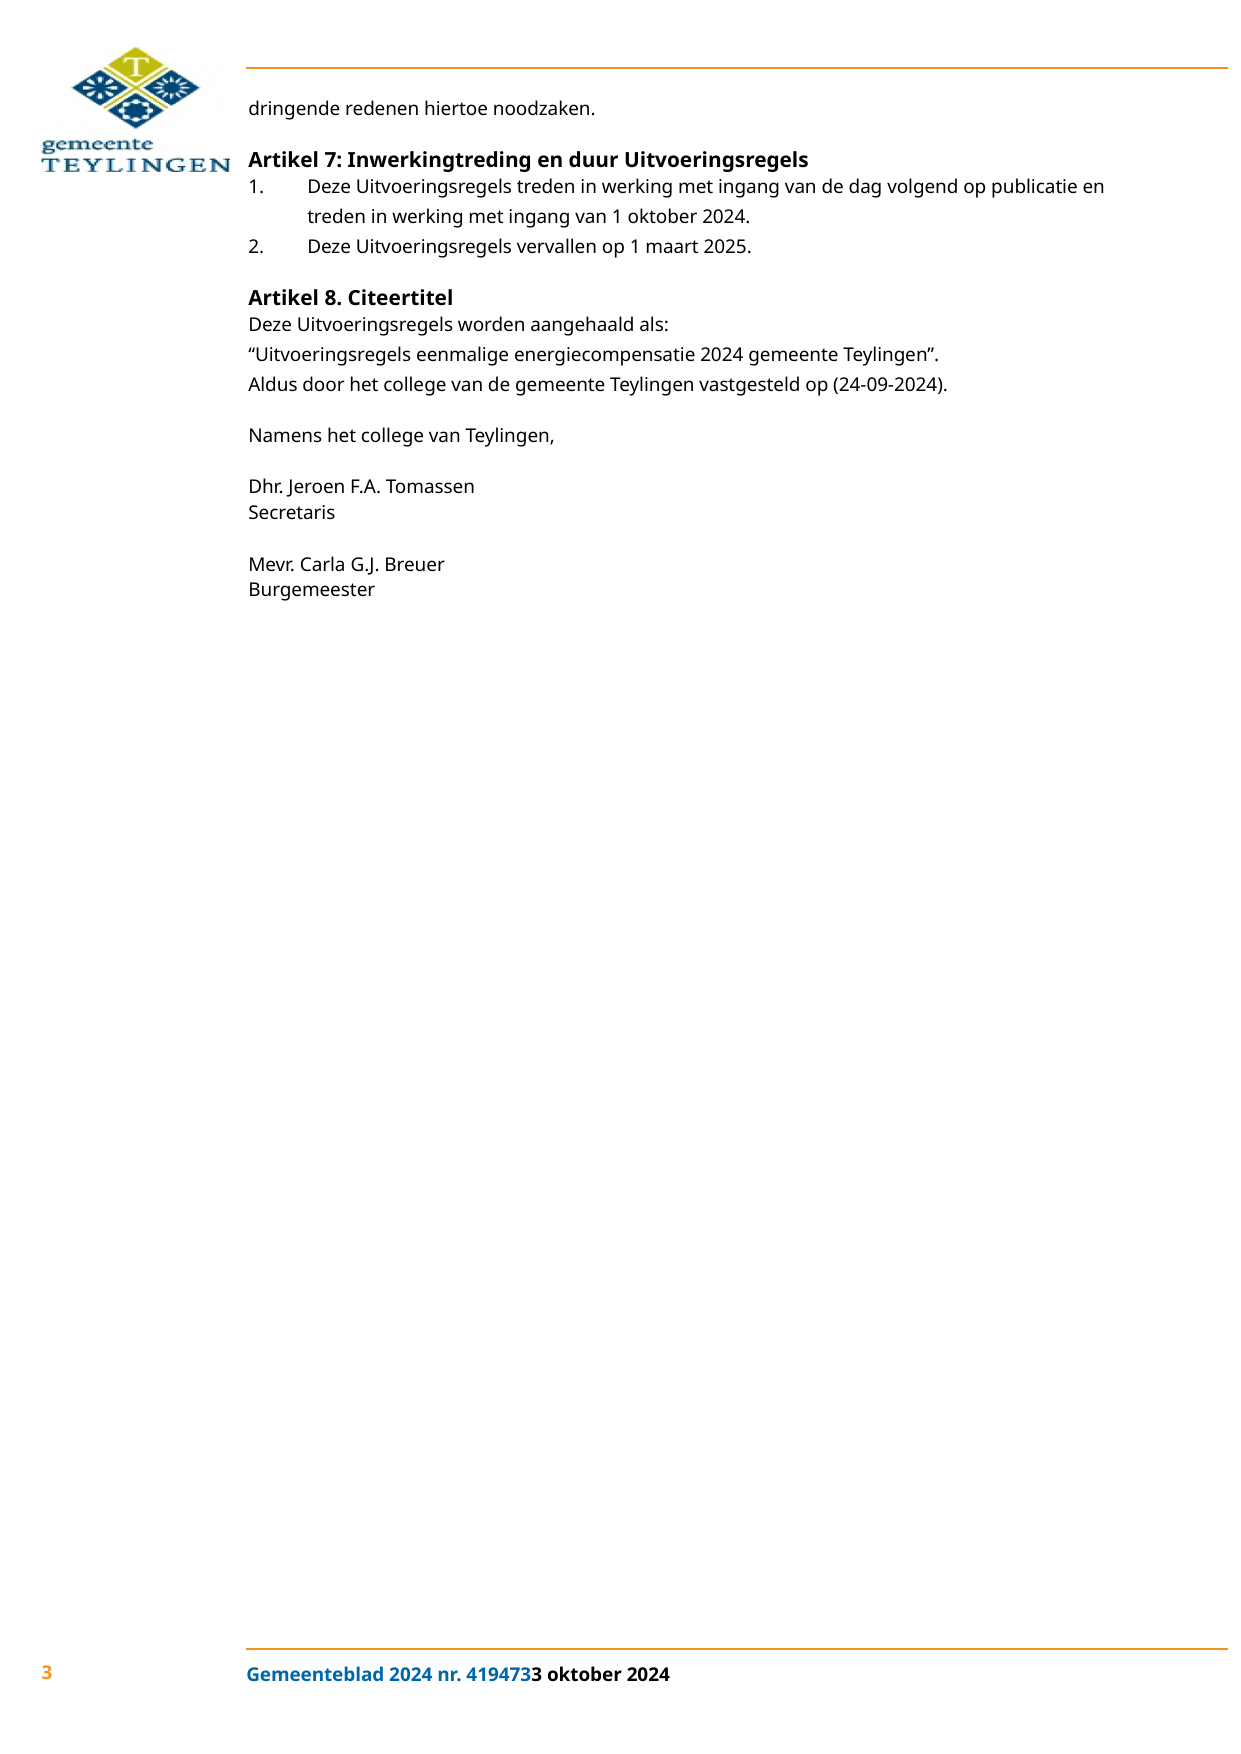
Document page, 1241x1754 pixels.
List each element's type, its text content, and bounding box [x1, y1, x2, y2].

text Mevr. Carla G.J. Breuer [248, 551, 1152, 577]
text dringende redenen hiertoe noodzaken. [248, 95, 1152, 121]
list Deze Uitvoeringsregels treden in werking met ingang van de dag volgend op publicatie en treden in werking met ingang van 1 oktober 2024. [248, 174, 1152, 229]
text Artikel 8. Citeertitel [248, 283, 1152, 312]
picture [41, 47, 231, 172]
text Aldus door het college van de gemeente Teylingen vastgesteld op (24-09-2024). [248, 371, 1152, 397]
text Secretaris [248, 499, 1152, 525]
text “Uitvoeringsregels eenmalige energiecompensatie 2024 gemeente Teylingen”. [248, 341, 1152, 367]
text Namens het college van Teylingen, [248, 422, 1152, 448]
text Burgemeester [248, 577, 1152, 602]
text Artikel 7: Inwerkingtreding en duur Uitvoeringsregels [248, 145, 1152, 174]
text Dhr. Jeroen F.A. Tomassen [248, 474, 1152, 499]
text Deze Uitvoeringsregels worden aangehaald als: [248, 312, 1152, 337]
list Deze Uitvoeringsregels vervallen op 1 maart 2025. [248, 233, 1152, 258]
